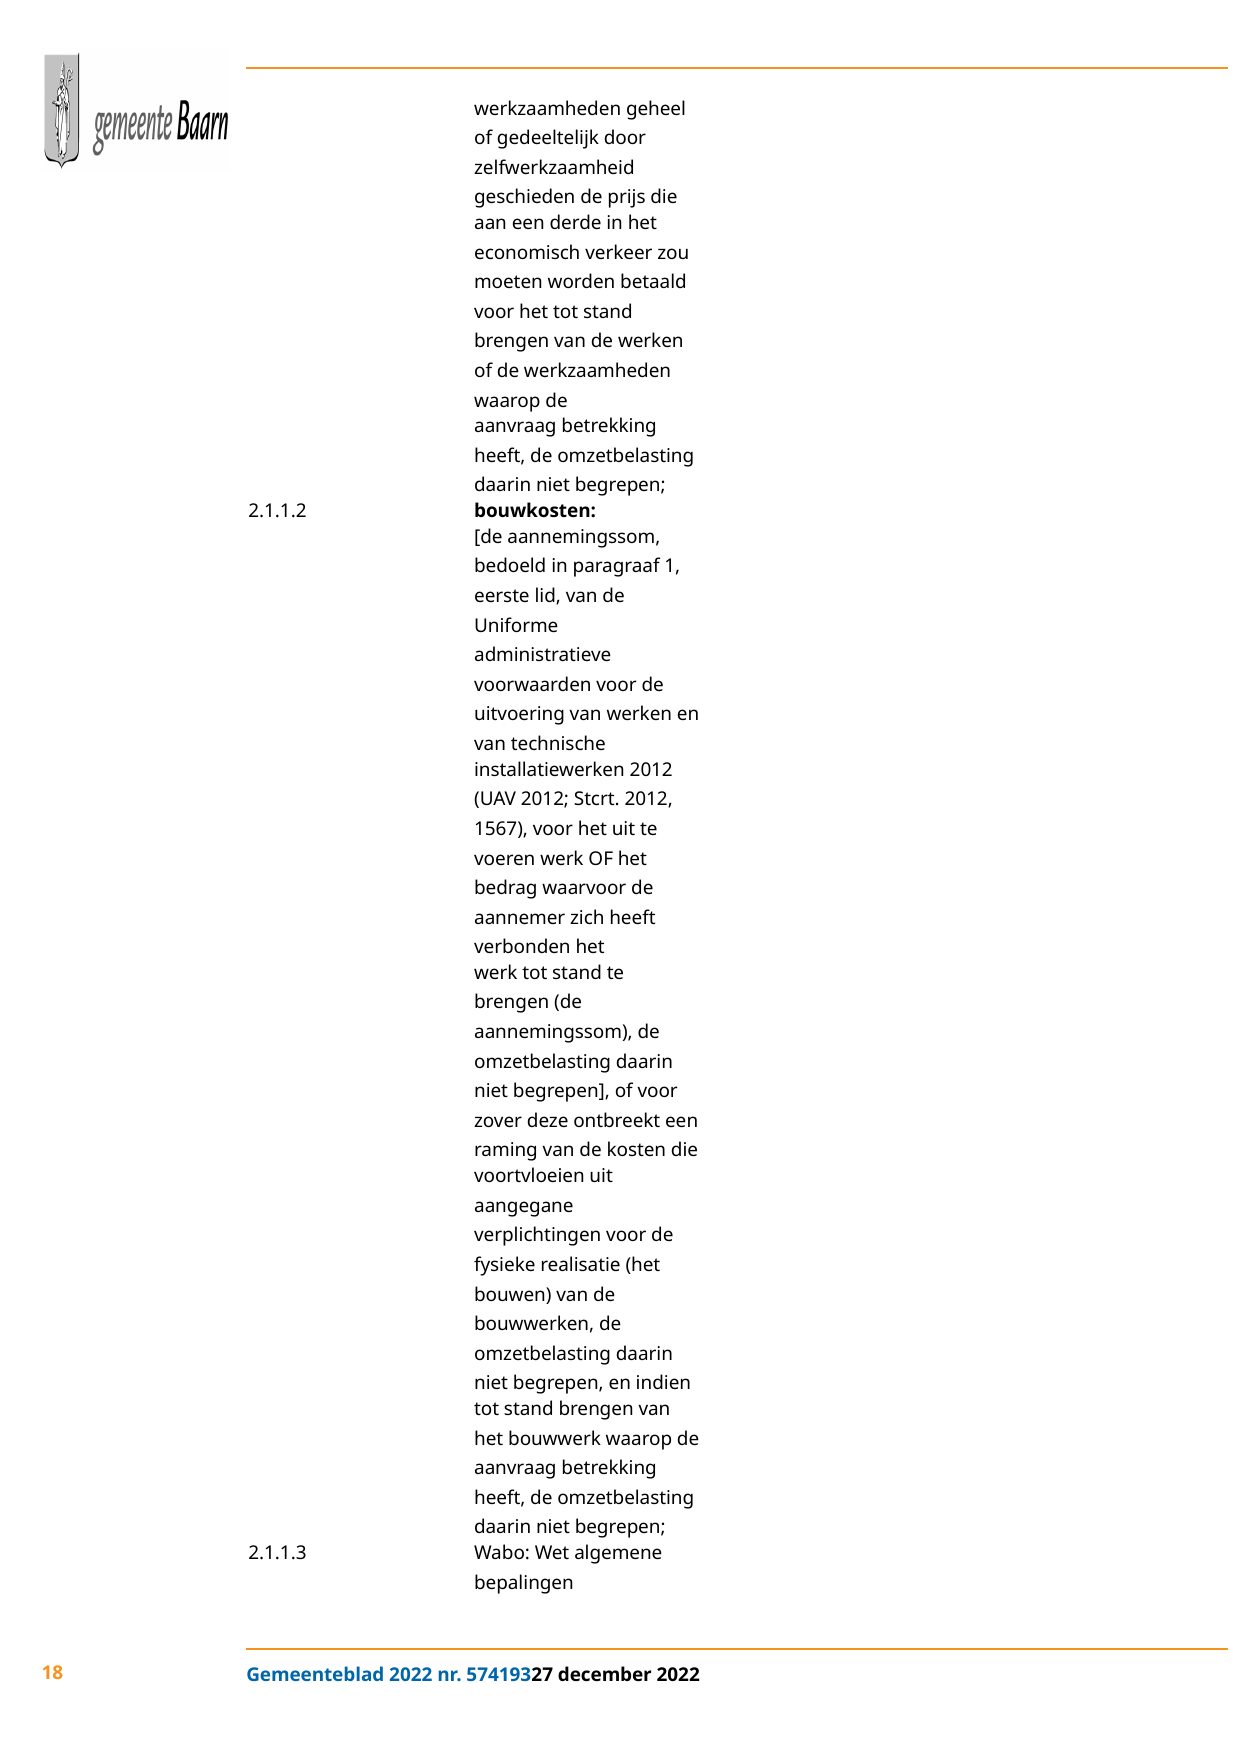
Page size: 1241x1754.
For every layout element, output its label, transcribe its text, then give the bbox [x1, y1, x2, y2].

table_cell [248, 523, 474, 756]
table_cell [248, 756, 474, 959]
table_cell [248, 1163, 474, 1395]
table_cell [700, 1539, 926, 1594]
table_cell tot stand brengen van het bouwwerk waarop de aanvraag betrekking heeft, de omzetbelasting daarin niet begrepen; [474, 1395, 700, 1539]
table_cell [700, 1395, 926, 1539]
table_cell [926, 756, 1152, 959]
table_cell [248, 959, 474, 1162]
table_cell bouwkosten: [474, 498, 700, 523]
table_cell [926, 95, 1152, 209]
table_cell werkzaamheden geheel of gedeeltelijk door zelfwerkzaamheid geschieden de prijs die [474, 95, 700, 209]
table_cell voortvloeien uit aangegane verplichtingen voor de fysieke realisatie (het bouwen) van de bouwwerken, de omzetbelasting daarin niet begrepen, en indien [474, 1163, 700, 1395]
table_cell [700, 756, 926, 959]
table_cell [700, 95, 926, 209]
table_cell 2.1.1.2 [248, 498, 474, 523]
table_cell [926, 1539, 1152, 1594]
table_cell [700, 209, 926, 412]
table_cell [de aannemingssom, bedoeld in paragraaf 1, eerste lid, van de Uniforme administratieve voorwaarden voor de uitvoering van werken en van technische [474, 523, 700, 756]
table_cell [248, 413, 474, 497]
table_cell [248, 1395, 474, 1539]
table_cell aanvraag betrekking heeft, de omzetbelasting daarin niet begrepen; [474, 413, 700, 497]
table_cell [700, 413, 926, 497]
table_cell [926, 1163, 1152, 1395]
table_cell werk tot stand te brengen (de aannemingssom), de omzetbelasting daarin niet begrepen], of voor zover deze ontbreekt een raming van de kosten die [474, 959, 700, 1162]
table_cell [248, 209, 474, 412]
table_cell [700, 523, 926, 756]
table_cell [926, 1395, 1152, 1539]
table_cell installatiewerken 2012 (UAV 2012; Stcrt. 2012, 1567), voor het uit te voeren werk OF het bedrag waarvoor de aannemer zich heeft verbonden het [474, 756, 700, 959]
table_cell [926, 209, 1152, 412]
table_cell [700, 1163, 926, 1395]
table_cell Wabo: Wet algemene bepalingen [474, 1539, 700, 1594]
table_cell [926, 413, 1152, 497]
table_cell [926, 498, 1152, 523]
table_cell [926, 523, 1152, 756]
table_cell 2.1.1.3 [248, 1539, 474, 1594]
table_cell [700, 498, 926, 523]
table_cell [926, 959, 1152, 1162]
table_cell [700, 959, 926, 1162]
picture [41, 47, 231, 172]
table_cell aan een derde in het economisch verkeer zou moeten worden betaald voor het tot stand brengen van de werken of de werkzaamheden waarop de [474, 209, 700, 412]
table_cell [248, 95, 474, 209]
